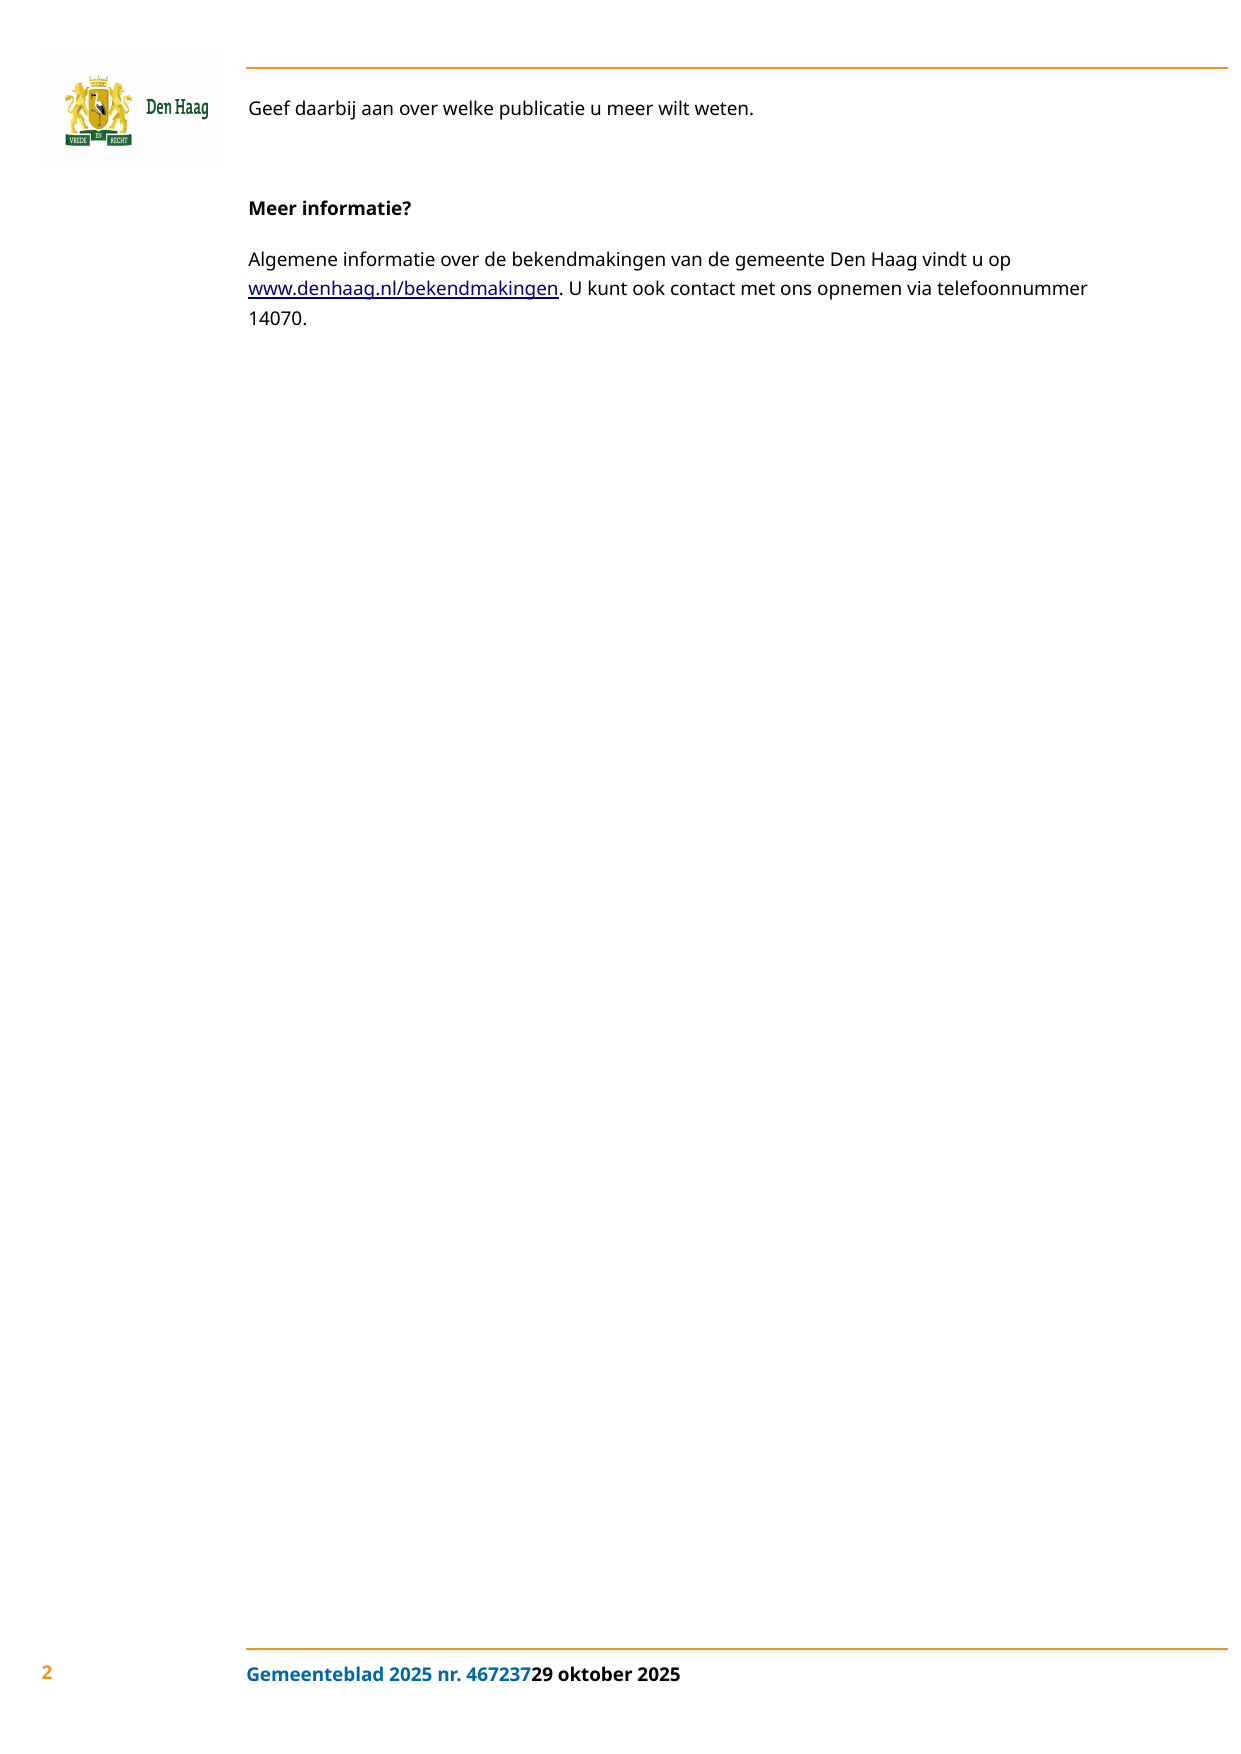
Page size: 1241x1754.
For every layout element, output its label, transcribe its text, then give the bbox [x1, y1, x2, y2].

text Geef daarbij aan over welke publicatie u meer wilt weten. [248, 95, 1152, 121]
text Algemene informatie over de bekendmakingen van de gemeente Den Haag vindt u op www.denhaag.nl/bekendmakingen. U kunt ook contact met ons opnemen via telefoonnummer 14070. [248, 246, 1152, 331]
picture [41, 47, 231, 172]
text Meer informatie? [248, 196, 1152, 221]
